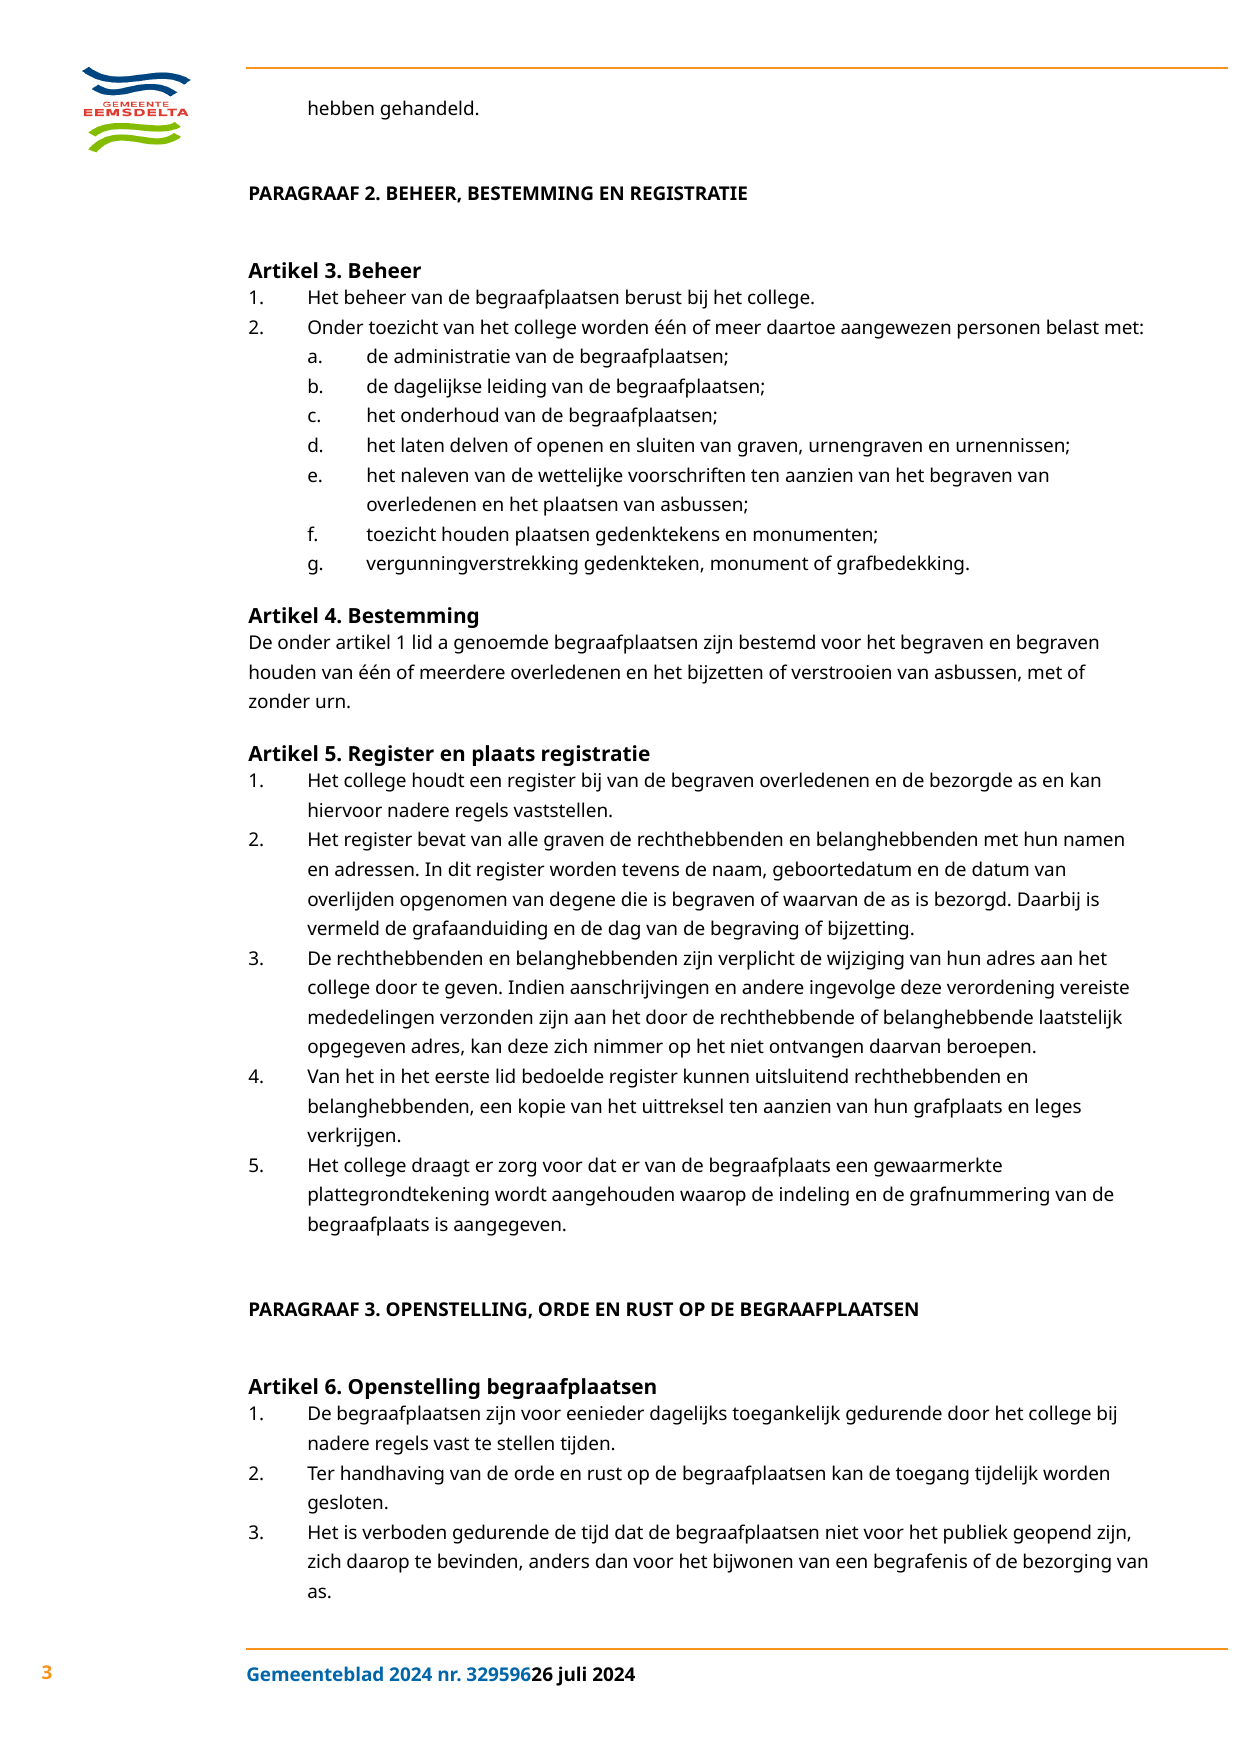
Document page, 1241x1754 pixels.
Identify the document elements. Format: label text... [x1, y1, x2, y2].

list De rechthebbenden en belanghebbenden zijn verplicht de wijziging van hun adres aan het college door te geven. Indien aanschrijvingen en andere ingevolge deze verordening vereiste mededelingen verzonden zijn aan het door de rechthebbende of belanghebbende laatstelijk opgegeven adres, kan deze zich nimmer op het niet ontvangen daarvan beroepen. [248, 945, 1152, 1059]
text PARAGRAAF 3. OPENSTELLING, ORDE EN RUST OP DE BEGRAAFPLAATSEN [248, 1296, 1152, 1322]
list Het college draagt er zorg voor dat er van de begraafplaats een gewaarmerkte plattegrondtekening wordt aangehouden waarop de indeling en de grafnummering van de begraafplaats is aangegeven. [248, 1152, 1152, 1237]
text Artikel 4. Bestemming [248, 601, 1152, 629]
list Het beheer van de begraafplaatsen berust bij het college. [248, 284, 1152, 310]
list de administratie van de begraafplaatsen; [307, 343, 1152, 369]
text Artikel 5. Register en plaats registratie [248, 739, 1152, 767]
list Van het in het eerste lid bedoelde register kunnen uitsluitend rechthebbenden en belanghebbenden, een kopie van het uittreksel ten aanzien van hun grafplaats en leges verkrijgen. [248, 1063, 1152, 1148]
text Artikel 3. Beheer [248, 256, 1152, 284]
text Artikel 6. Openstelling begraafplaatsen [248, 1372, 1152, 1401]
list Ter handhaving van de orde en rust op de begraafplaatsen kan de toegang tijdelijk worden gesloten. [248, 1460, 1152, 1515]
text PARAGRAAF 2. BEHEER, BESTEMMING EN REGISTRATIE [248, 180, 1152, 205]
list het onderhoud van de begraafplaatsen; [307, 403, 1152, 428]
picture [41, 47, 231, 172]
list vergunningverstrekking gedenkteken, monument of grafbedekking. [307, 551, 1152, 576]
list Het is verboden gedurende de tijd dat de begraafplaatsen niet voor het publiek geopend zijn, zich daarop te bevinden, anders dan voor het bijwonen van een begrafenis of de bezorging van as. [248, 1519, 1152, 1604]
list toezicht houden plaatsen gedenktekens en monumenten; [307, 521, 1152, 547]
text De onder artikel 1 lid a genoemde begraafplaatsen zijn bestemd voor het begraven en begraven houden van één of meerdere overledenen en het bijzetten of verstrooien van asbussen, met of zonder urn. [248, 629, 1152, 714]
list het laten delven of openen en sluiten van graven, urnengraven en urnennissen; [307, 432, 1152, 458]
list De begraafplaatsen zijn voor eenieder dagelijks toegankelijk gedurende door het college bij nadere regels vast te stellen tijden. [248, 1401, 1152, 1456]
list de dagelijkse leiding van de begraafplaatsen; [307, 373, 1152, 399]
list het naleven van de wettelijke voorschriften ten aanzien van het begraven van overledenen en het plaatsen van asbussen; [307, 462, 1152, 517]
list hebben gehandeld. [248, 95, 1152, 121]
list Het register bevat van alle graven de rechthebbenden en belanghebbenden met hun namen en adressen. In dit register worden tevens de naam, geboortedatum en de datum van overlijden opgenomen van degene die is begraven of waarvan de as is bezorgd. Daarbij is vermeld de grafaanduiding en de dag van de begraving of bijzetting. [248, 827, 1152, 941]
list Onder toezicht van het college worden één of meer daartoe aangewezen personen belast met: [248, 314, 1152, 339]
list Het college houdt een register bij van de begraven overledenen en de bezorgde as en kan hiervoor nadere regels vaststellen. [248, 767, 1152, 823]
